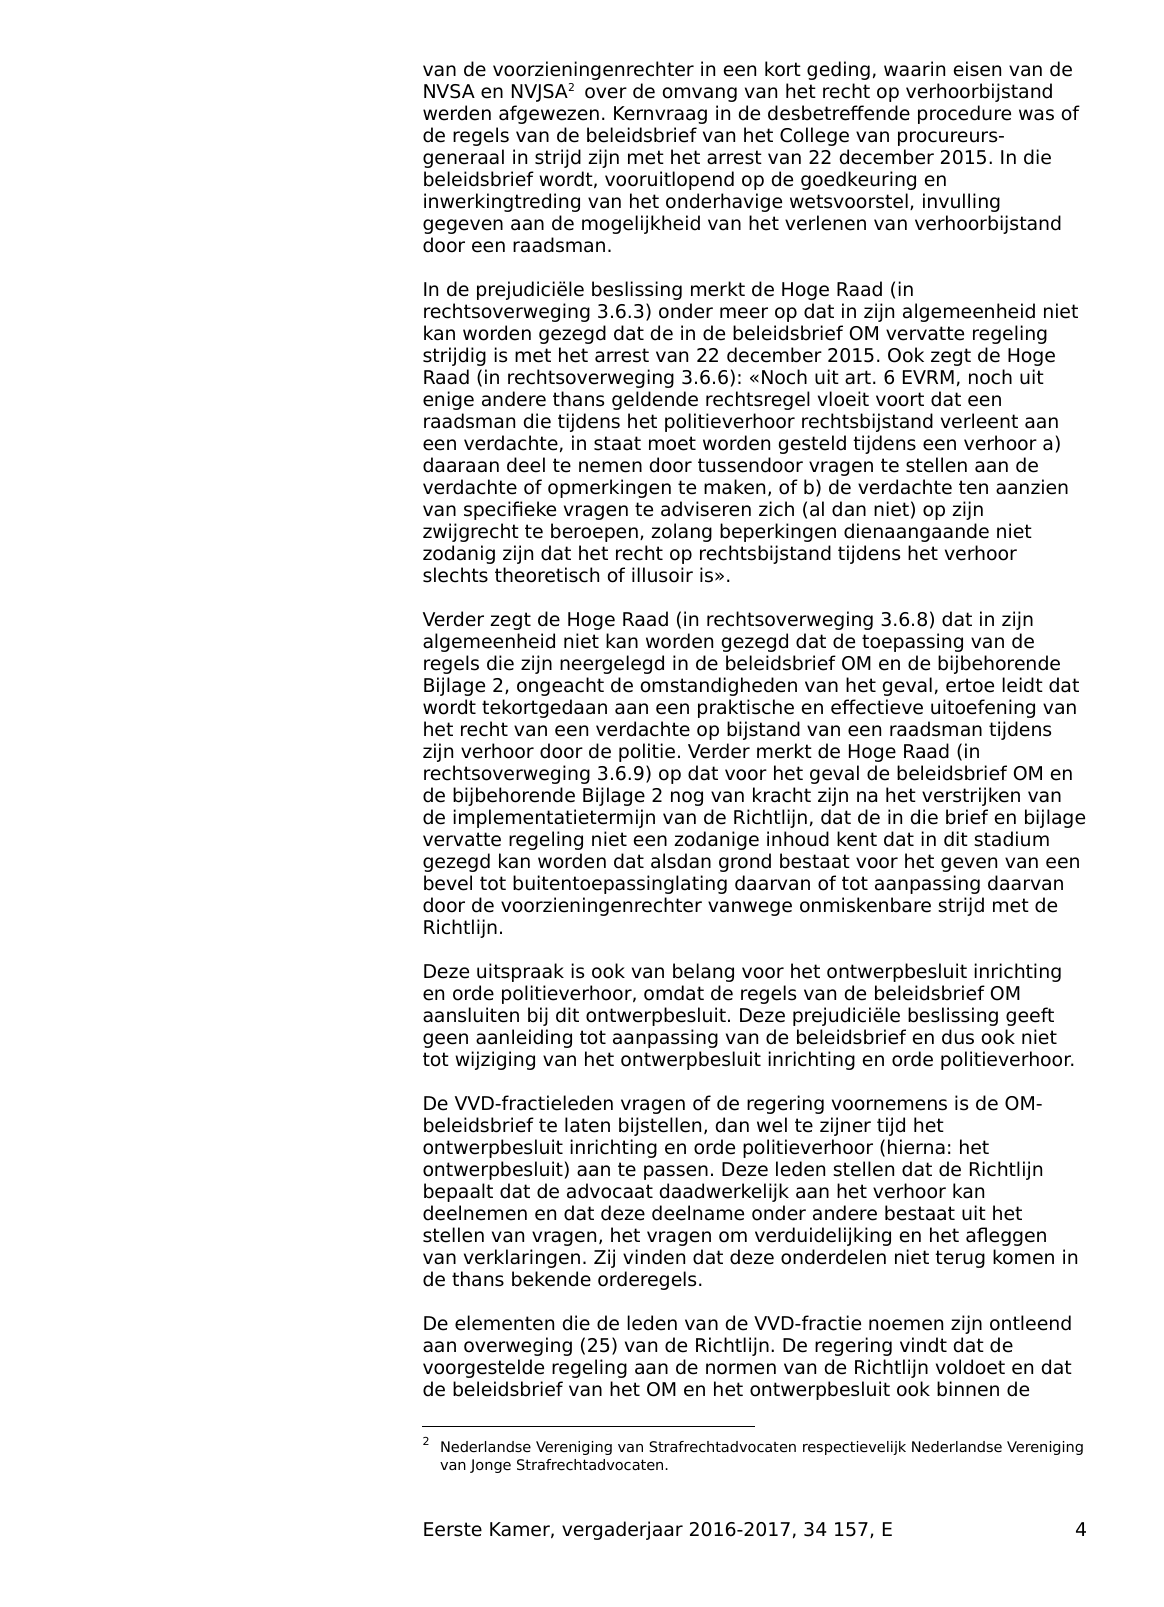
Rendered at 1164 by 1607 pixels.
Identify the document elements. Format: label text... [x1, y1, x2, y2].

text Deze uitspraak is ook van belang voor het ontwerpbesluit inrichting en orde politieverhoor, omdat de regels van de beleidsbrief OM aansluiten bij dit ontwerpbesluit. Deze prejudiciële beslissing geeft geen aanleiding tot aanpassing van de beleidsbrief en dus ook niet tot wijziging van het ontwerpbesluit inrichting en orde politieverhoor. [422, 961, 1087, 1071]
text van de voorzieningenrechter in een kort geding, waarin eisen van de NVSA en NVJSA over de omvang van het recht op verhoorbijstand werden afgewezen. Kernvraag in de desbetreffende procedure was of de regels van de beleidsbrief van het College van procureurs-generaal in strijd zijn met het arrest van 22 december 2015. In die beleidsbrief wordt, vooruitlopend op de goedkeuring en inwerkingtreding van het onderhavige wetsvoorstel, invulling gegeven aan de mogelijkheid van het verlenen van verhoorbijstand door een raadsman. [422, 59, 1087, 257]
text In de prejudiciële beslissing merkt de Hoge Raad (in rechtsoverweging 3.6.3) onder meer op dat in zijn algemeenheid niet kan worden gezegd dat de in de beleidsbrief OM vervatte regeling strijdig is met het arrest van 22 december 2015. Ook zegt de Hoge Raad (in rechtsoverweging 3.6.6): «Noch uit art. 6 EVRM, noch uit enige andere thans geldende rechtsregel vloeit voort dat een raadsman die tijdens het politieverhoor rechtsbijstand verleent aan een verdachte, in staat moet worden gesteld tijdens een verhoor a) daaraan deel te nemen door tussendoor vragen te stellen aan de verdachte of opmerkingen te maken, of b) de verdachte ten aanzien van specifieke vragen te adviseren zich (al dan niet) op zijn zwijgrecht te beroepen, zolang beperkingen dienaangaande niet zodanig zijn dat het recht op rechtsbijstand tijdens het verhoor slechts theoretisch of illusoir is». [422, 279, 1087, 587]
text Nederlandse Vereniging van Strafrechtadvocaten respectievelijk Nederlandse Vereniging van Jonge Strafrechtadvocaten. [422, 1435, 1087, 1474]
text De VVD-fractieleden vragen of de regering voornemens is de OM-beleidsbrief te laten bijstellen, dan wel te zijner tijd het ontwerpbesluit inrichting en orde politieverhoor (hierna: het ontwerpbesluit) aan te passen. Deze leden stellen dat de Richtlijn bepaalt dat de advocaat daadwerkelijk aan het verhoor kan deelnemen en dat deze deelname onder andere bestaat uit het stellen van vragen, het vragen om verduidelijking en het afleggen van verklaringen. Zij vinden dat deze onderdelen niet terug komen in de thans bekende orderegels. [422, 1093, 1087, 1291]
text De elementen die de leden van de VVD-fractie noemen zijn ontleend aan overweging (25) van de Richtlijn. De regering vindt dat de voorgestelde regeling aan de normen van de Richtlijn voldoet en dat de beleidsbrief van het OM en het ontwerpbesluit ook binnen de [422, 1313, 1087, 1401]
text Verder zegt de Hoge Raad (in rechtsoverweging 3.6.8) dat in zijn algemeenheid niet kan worden gezegd dat de toepassing van de regels die zijn neergelegd in de beleidsbrief OM en de bijbehorende Bijlage 2, ongeacht de omstandigheden van het geval, ertoe leidt dat wordt tekortgedaan aan een praktische en effectieve uitoefening van het recht van een verdachte op bijstand van een raadsman tijdens zijn verhoor door de politie. Verder merkt de Hoge Raad (in rechtsoverweging 3.6.9) op dat voor het geval de beleidsbrief OM en de bijbehorende Bijlage 2 nog van kracht zijn na het verstrijken van de implementatietermijn van de Richtlijn, dat de in die brief en bijlage vervatte regeling niet een zodanige inhoud kent dat in dit stadium gezegd kan worden dat alsdan grond bestaat voor het geven van een bevel tot buitentoepassinglating daarvan of tot aanpassing daarvan door de voorzieningenrechter vanwege onmiskenbare strijd met de Richtlijn. [422, 609, 1087, 939]
